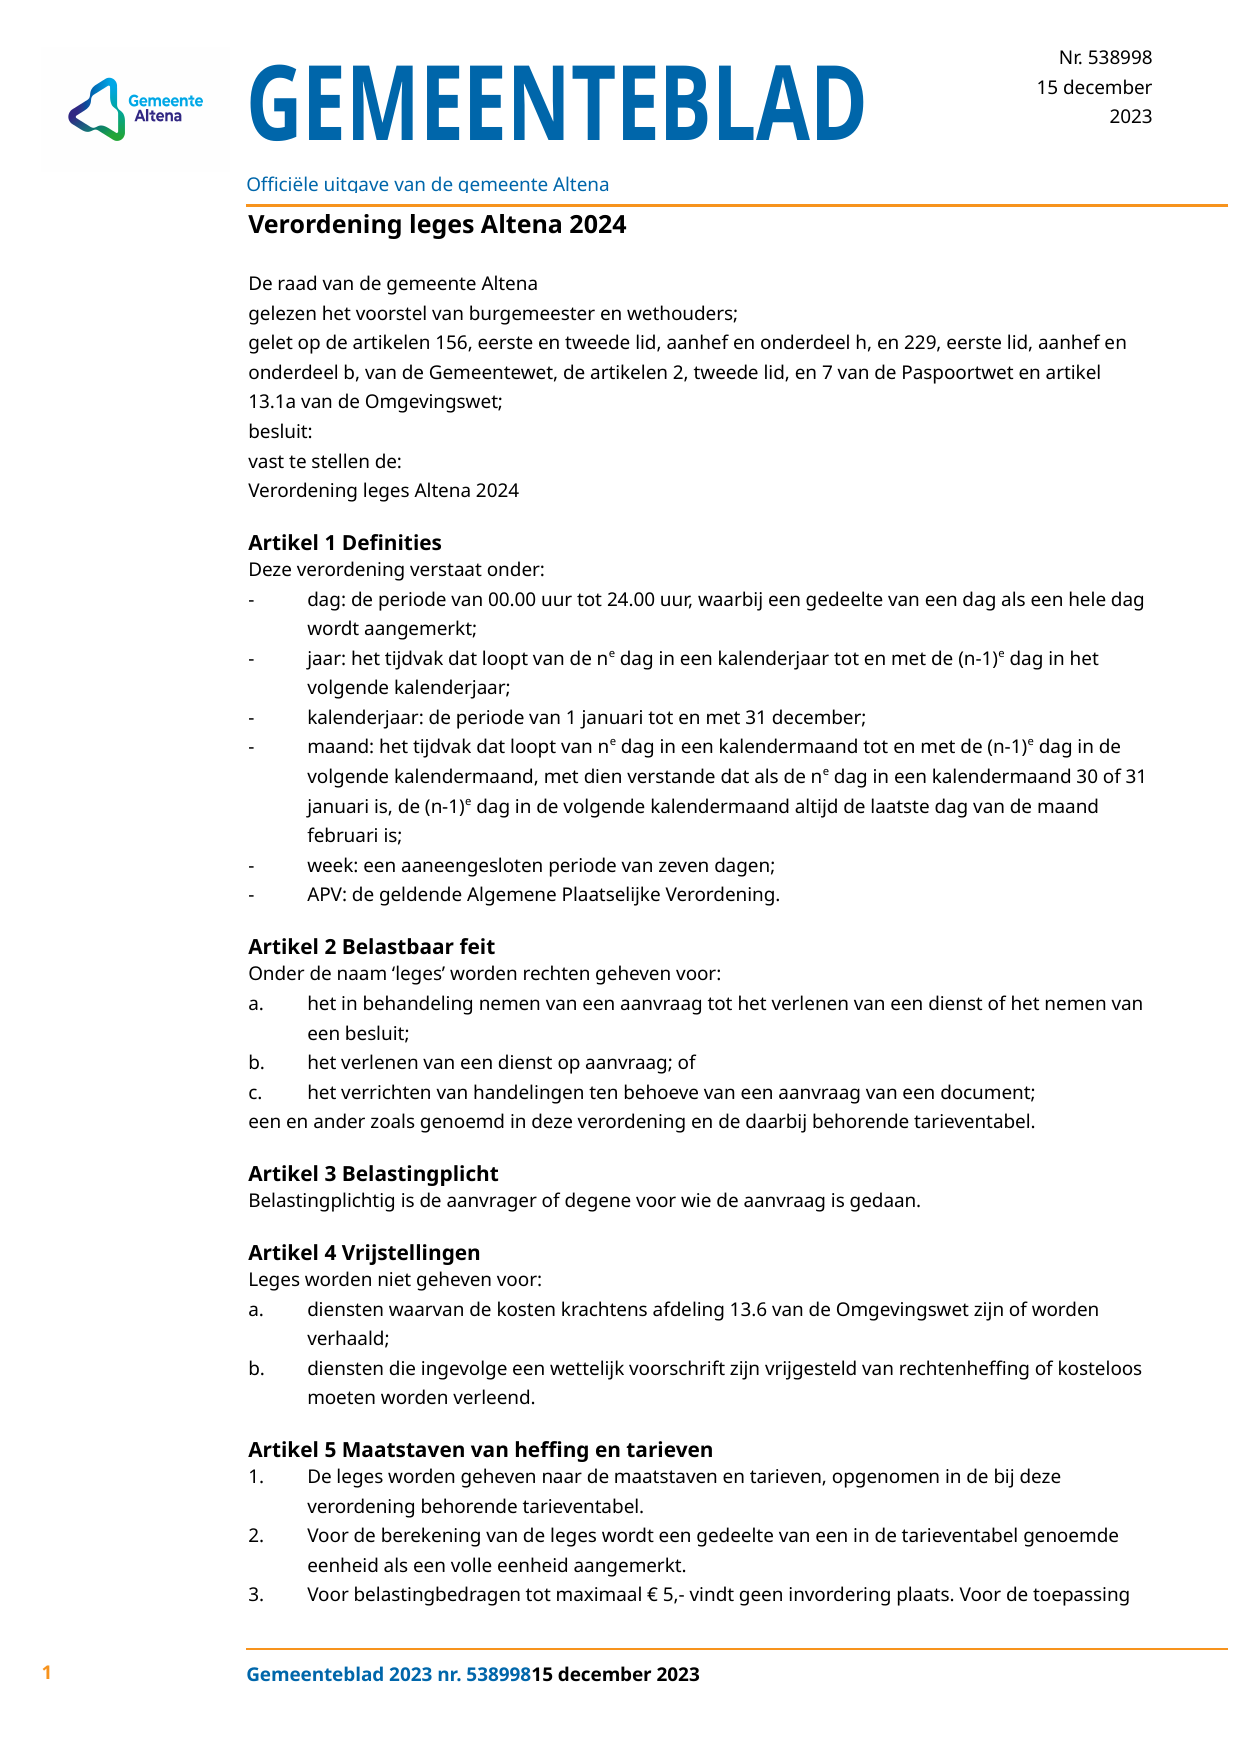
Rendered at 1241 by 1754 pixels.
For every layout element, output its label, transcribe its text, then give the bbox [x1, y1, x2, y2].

list het verrichten van handelingen ten behoeve van een aanvraag van een document; [248, 1079, 1152, 1104]
list Voor belastingbedragen tot maximaal € 5,- vindt geen invordering plaats. Voor de toepassing [248, 1582, 1152, 1607]
text gelet op de artikelen 156, eerste en tweede lid, aanhef en onderdeel h, en 229, eerste lid, aanhef en onderdeel b, van de Gemeentewet, de artikelen 2, tweede lid, en 7 van de Paspoortwet en artikel 13.1a van de Omgevingswet; [248, 329, 1152, 414]
picture [41, 47, 231, 172]
text De raad van de gemeente Altena [248, 270, 1152, 296]
list week: een aaneengesloten periode van zeven dagen; [248, 852, 1152, 878]
list De leges worden geheven naar de maatstaven en tarieven, opgenomen in de bij deze verordening behorende tarieventabel. [248, 1463, 1152, 1519]
list diensten die ingevolge een wettelijk voorschrift zijn vrijgesteld van rechtenheffing of kosteloos moeten worden verleend. [248, 1355, 1152, 1410]
text Artikel 2 Belastbaar feit [248, 932, 1152, 961]
text besluit: [248, 418, 1152, 444]
list Voor de berekening van de leges wordt een gedeelte van een in de tarieventabel genoemde eenheid als een volle eenheid aangemerkt. [248, 1522, 1152, 1578]
text Artikel 1 Definities [248, 528, 1152, 556]
text een en ander zoals genoemd in deze verordening en de daarbij behorende tarieventabel. [248, 1108, 1152, 1134]
list APV: de geldende Algemene Plaatselijke Verordening. [248, 882, 1152, 907]
text Onder de naam ‘leges’ worden rechten geheven voor: [248, 961, 1152, 986]
text Verordening leges Altena 2024 [248, 477, 1152, 503]
text Verordening leges Altena 2024 [248, 207, 1152, 241]
text gelezen het voorstel van burgemeester en wethouders; [248, 300, 1152, 326]
list maand: het tijdvak dat loopt van ne dag in een kalendermaand tot en met de (n-1)e dag in de volgende kalendermaand, met dien verstande dat als de ne dag in een kalendermaand 30 of 31 januari is, de (n-1)e dag in de volgende kalendermaand altijd de laatste dag van de maand februari is; [248, 734, 1152, 848]
text Artikel 4 Vrijstellingen [248, 1238, 1152, 1266]
list kalenderjaar: de periode van 1 januari tot en met 31 december; [248, 704, 1152, 730]
text Artikel 5 Maatstaven van heffing en tarieven [248, 1435, 1152, 1463]
list jaar: het tijdvak dat loopt van de ne dag in een kalenderjaar tot en met de (n-1)e dag in het volgende kalenderjaar; [248, 645, 1152, 700]
list diensten waarvan de kosten krachtens afdeling 13.6 van de Omgevingswet zijn of worden verhaald; [248, 1296, 1152, 1351]
text Belastingplichtig is de aanvrager of degene voor wie de aanvraag is gedaan. [248, 1187, 1152, 1213]
text Leges worden niet geheven voor: [248, 1266, 1152, 1292]
list dag: de periode van 00.00 uur tot 24.00 uur, waarbij een gedeelte van een dag als een hele dag wordt aangemerkt; [248, 586, 1152, 641]
list het verlenen van een dienst op aanvraag; of [248, 1049, 1152, 1075]
text Deze verordening verstaat onder: [248, 556, 1152, 582]
list het in behandeling nemen van een aanvraag tot het verlenen van een dienst of het nemen van een besluit; [248, 990, 1152, 1045]
text vast te stellen de: [248, 448, 1152, 473]
text Artikel 3 Belastingplicht [248, 1159, 1152, 1187]
